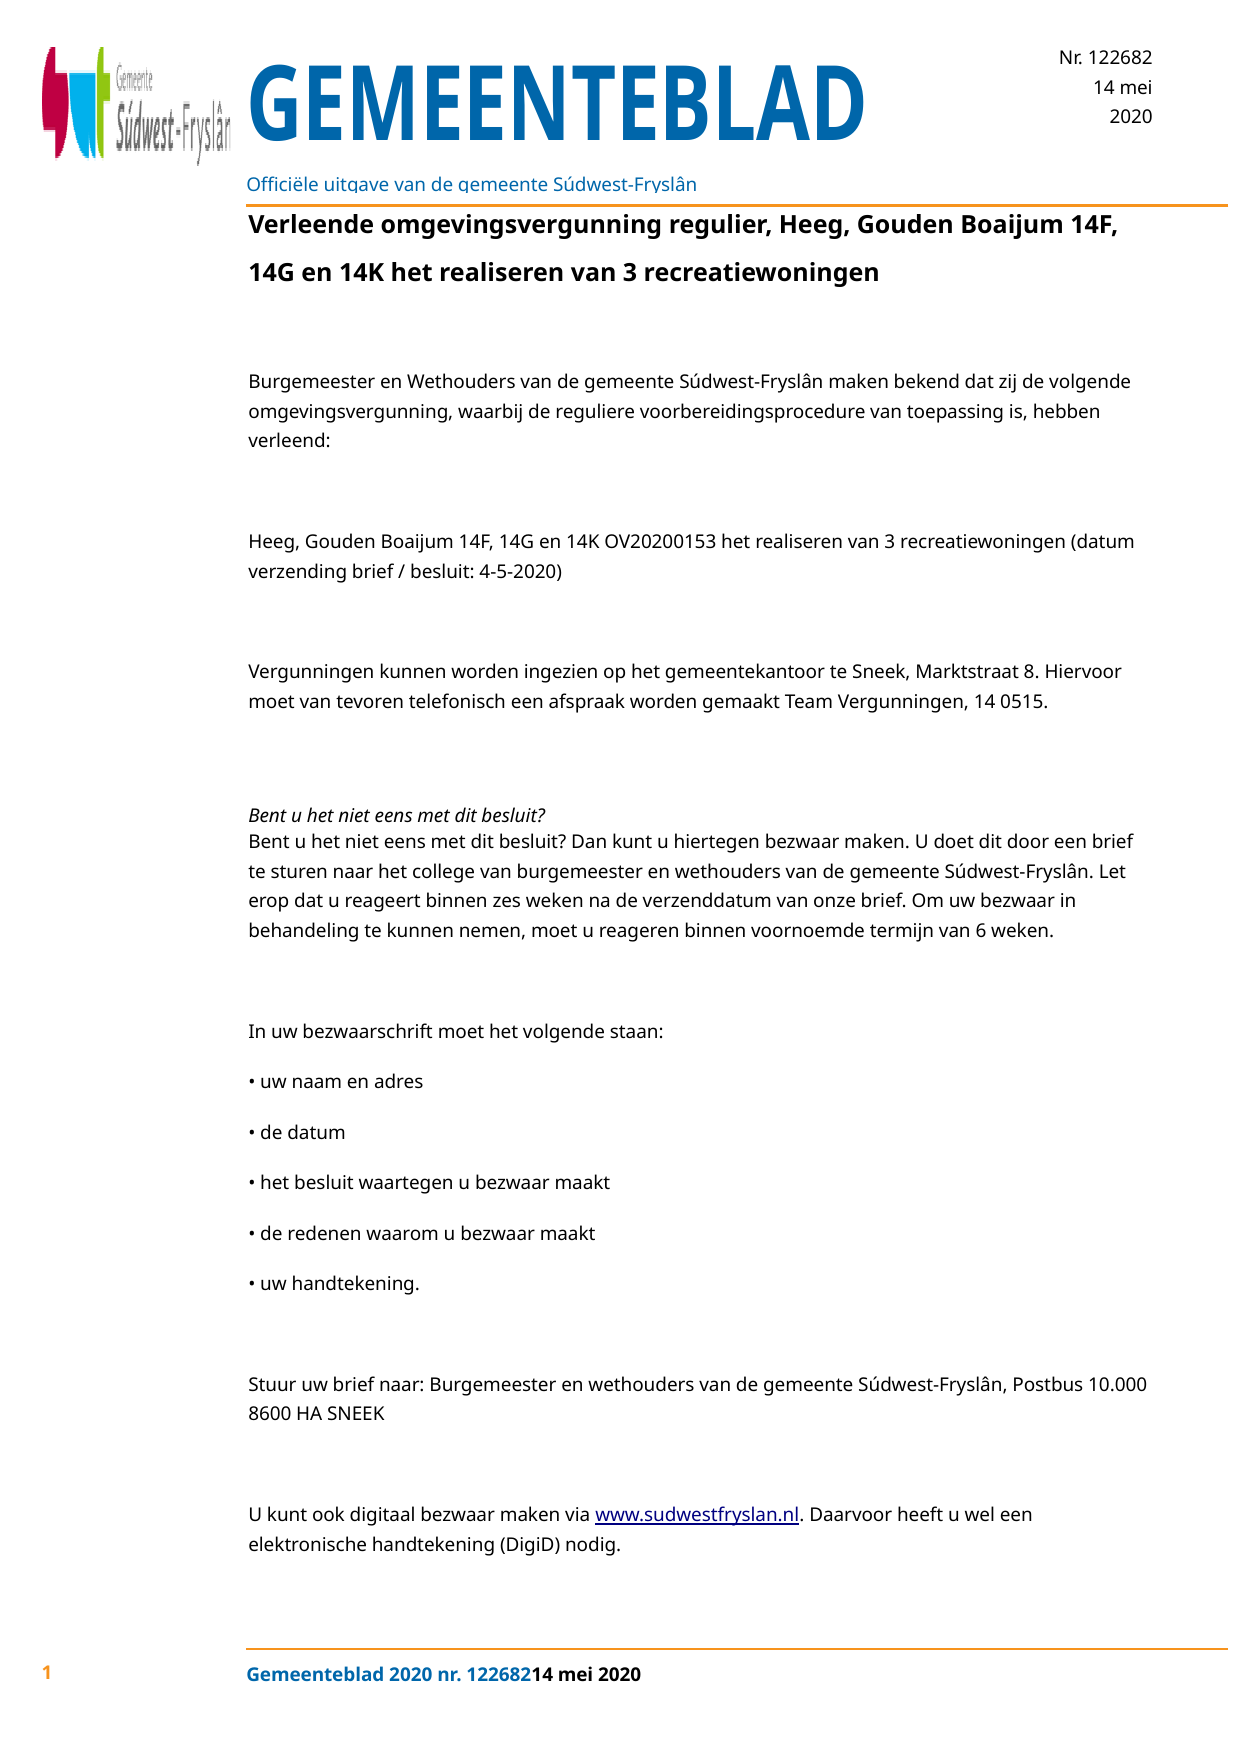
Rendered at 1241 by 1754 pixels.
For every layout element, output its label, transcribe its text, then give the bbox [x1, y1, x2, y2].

picture [41, 47, 231, 172]
text • de redenen waarom u bezwaar maakt [248, 1220, 1152, 1245]
text Verleende omgevingsvergunning regulier, Heeg, Gouden Boaijum 14F, 14G en 14K het realiseren van 3 recreatiewoningen [248, 207, 1152, 288]
text U kunt ook digitaal bezwaar maken via www.sudwestfryslan.nl. Daarvoor heeft u wel een elektronische handtekening (DigiD) nodig. [248, 1501, 1152, 1557]
text Heeg, Gouden Boaijum 14F, 14G en 14K OV20200153 het realiseren van 3 recreatiewoningen (datum verzending brief / besluit: 4-5-2020) [248, 528, 1152, 584]
text • de datum [248, 1119, 1152, 1144]
text In uw bezwaarschrift moet het volgende staan: [248, 1018, 1152, 1044]
text • uw naam en adres [248, 1068, 1152, 1094]
text Bent u het niet eens met dit besluit? [248, 803, 1152, 828]
text • het besluit waartegen u bezwaar maakt [248, 1169, 1152, 1195]
text Stuur uw brief naar: Burgemeester en wethouders van de gemeente Súdwest-Fryslân, Postbus 10.000 8600 HA SNEEK [248, 1371, 1152, 1426]
text Vergunningen kunnen worden ingezien op het gemeentekantoor te Sneek, Marktstraat 8. Hiervoor moet van tevoren telefonisch een afspraak worden gemaakt Team Vergunningen, 14 0515. [248, 659, 1152, 714]
text Burgemeester en Wethouders van de gemeente Súdwest-Fryslân maken bekend dat zij de volgende omgevingsvergunning, waarbij de reguliere voorbereidingsprocedure van toepassing is, hebben verleend: [248, 368, 1152, 453]
text Bent u het niet eens met dit besluit? Dan kunt u hiertegen bezwaar maken. U doet dit door een brief te sturen naar het college van burgemeester en wethouders van de gemeente Súdwest-Fryslân. Let erop dat u reageert binnen zes weken na de verzenddatum van onze brief. Om uw bezwaar in behandeling te kunnen nemen, moet u reageren binnen voornoemde termijn van 6 weken. [248, 828, 1152, 943]
text • uw handtekening. [248, 1270, 1152, 1296]
